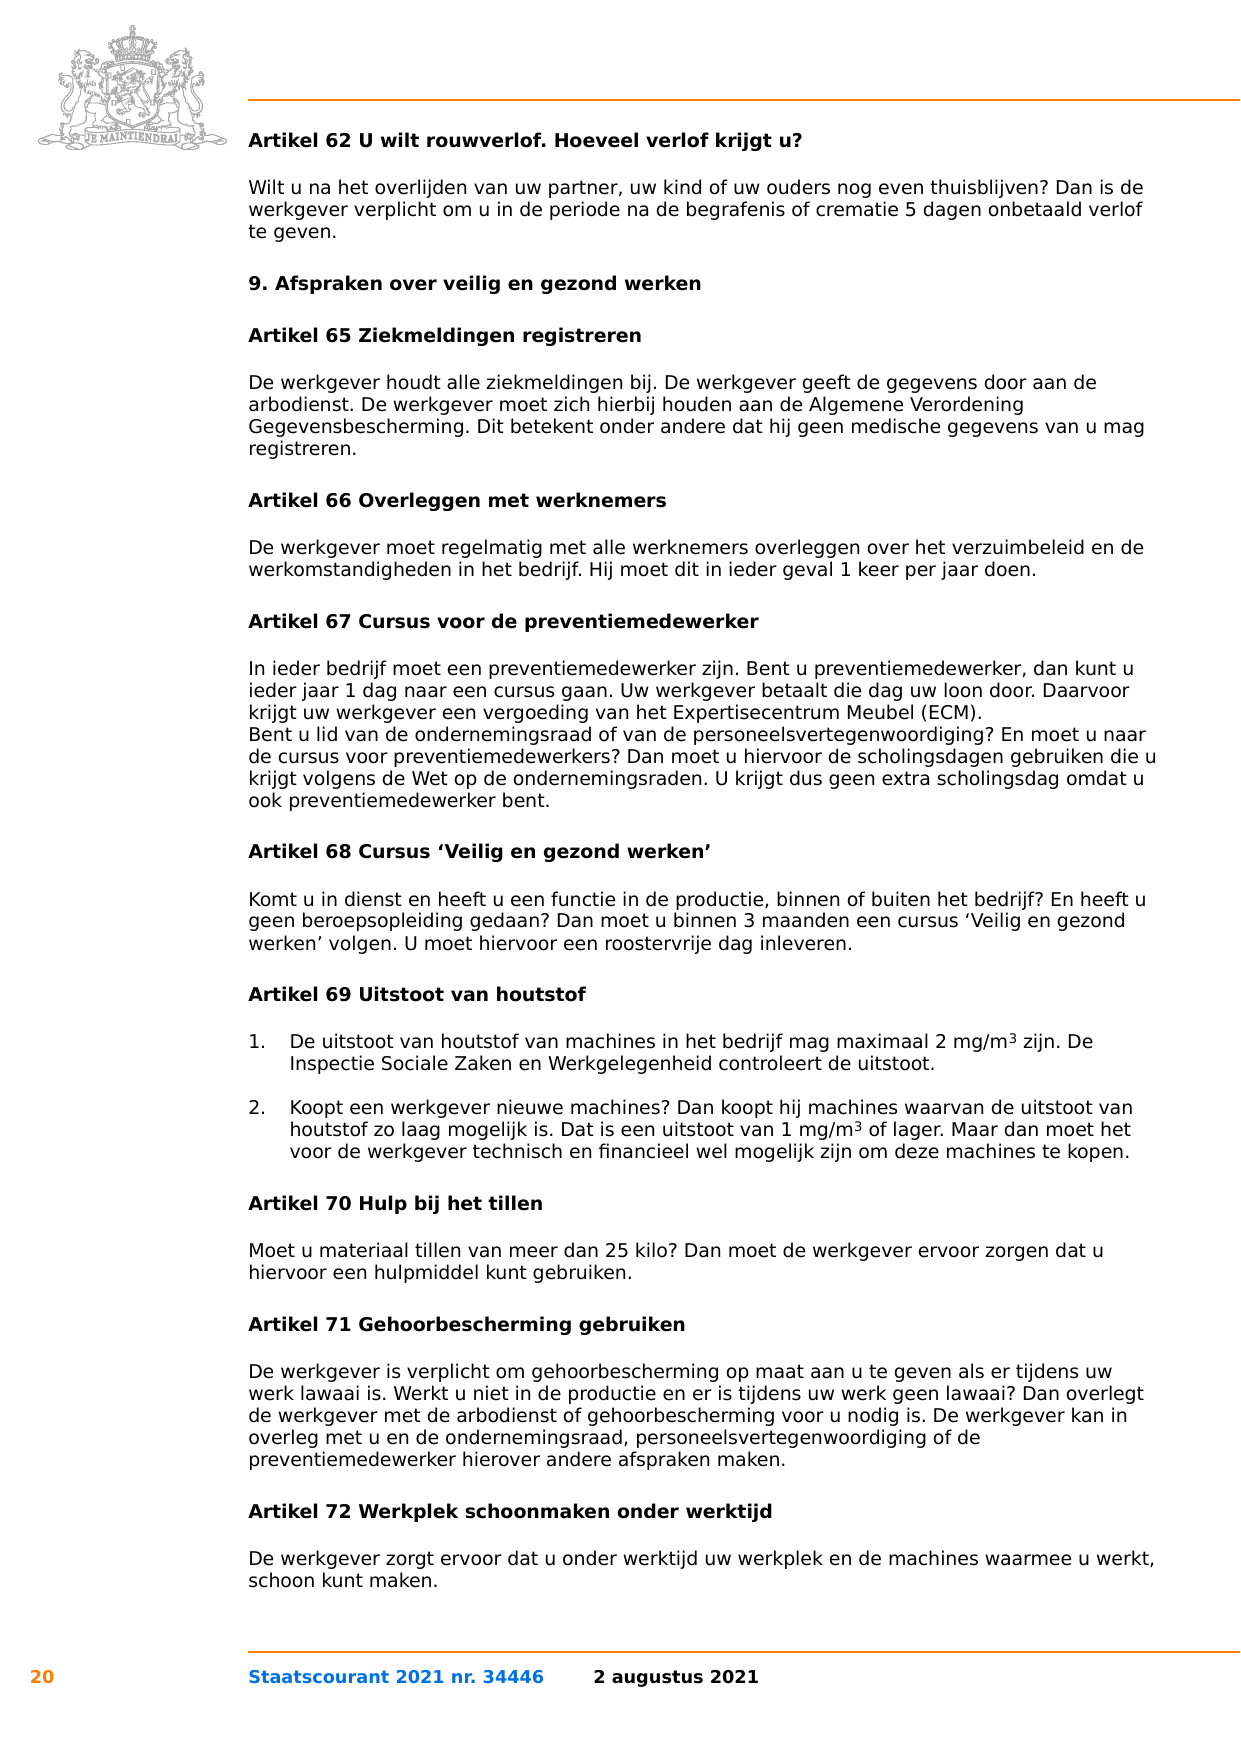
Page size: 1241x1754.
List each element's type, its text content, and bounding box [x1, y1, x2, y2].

subtitle Artikel 66 Overleggen met werknemers [248, 490, 1163, 512]
text 2. Koopt een werkgever nieuwe machines? Dan koopt hij machines waarvan de uitstoot van houtstof zo laag mogelijk is. Dat is een uitstoot van 1 mg/m3 of lager. Maar dan moet het voor de werkgever technisch en financieel wel mogelijk zijn om deze machines te kopen. [248, 1097, 1163, 1163]
text De werkgever is verplicht om gehoorbescherming op maat aan u te geven als er tijdens uw werk lawaai is. Werkt u niet in de productie en er is tijdens uw werk geen lawaai? Dan overlegt de werkgever met de arbodienst of gehoorbescherming voor u nodig is. De werkgever kan in overleg met u en de ondernemingsraad, personeelsvertegenwoordiging of de preventiemedewerker hierover andere afspraken maken. [248, 1361, 1163, 1471]
subtitle Artikel 67 Cursus voor de preventiemedewerker [248, 611, 1163, 633]
subtitle Artikel 71 Gehoorbescherming gebruiken [248, 1314, 1163, 1336]
subtitle 9. Afspraken over veilig en gezond werken [248, 273, 1163, 295]
subtitle Artikel 62 U wilt rouwverlof. Hoeveel verlof krijgt u? [248, 130, 1163, 152]
text In ieder bedrijf moet een preventiemedewerker zijn. Bent u preventiemedewerker, dan kunt u ieder jaar 1 dag naar een cursus gaan. Uw werkgever betaalt die dag uw loon door. Daarvoor krijgt uw werkgever een vergoeding van het Expertisecentrum Meubel (ECM). [248, 658, 1163, 723]
subtitle Artikel 69 Uitstoot van houtstof [248, 984, 1163, 1006]
text De werkgever zorgt ervoor dat u onder werktijd uw werkplek en de machines waarmee u werkt, schoon kunt maken. [248, 1548, 1163, 1592]
text Komt u in dienst en heeft u een functie in de productie, binnen of buiten het bedrijf? En heeft u geen beroepsopleiding gedaan? Dan moet u binnen 3 maanden een cursus ‘Veilig en gezond werken’ volgen. U moet hiervoor een roostervrije dag inleveren. [248, 888, 1163, 954]
text Moet u materiaal tillen van meer dan 25 kilo? Dan moet de werkgever ervoor zorgen dat u hiervoor een hulpmiddel kunt gebruiken. [248, 1240, 1163, 1284]
subtitle Artikel 70 Hulp bij het tillen [248, 1193, 1163, 1215]
subtitle Artikel 65 Ziekmeldingen registreren [248, 325, 1163, 347]
text Wilt u na het overlijden van uw partner, uw kind of uw ouders nog even thuisblijven? Dan is de werkgever verplicht om u in de periode na de begrafenis of crematie 5 dagen onbetaald verlof te geven. [248, 177, 1163, 243]
subtitle Artikel 68 Cursus ‘Veilig en gezond werken’ [248, 841, 1163, 863]
picture [38, 25, 227, 150]
subtitle Artikel 72 Werkplek schoonmaken onder werktijd [248, 1501, 1163, 1523]
text Bent u lid van de ondernemingsraad of van de personeelsvertegenwoordiging? En moet u naar de cursus voor preventiemedewerkers? Dan moet u hiervoor de scholingsdagen gebruiken die u krijgt volgens de Wet op de ondernemingsraden. U krijgt dus geen extra scholingsdag omdat u ook preventiemedewerker bent. [248, 723, 1163, 811]
text De werkgever houdt alle ziekmeldingen bij. De werkgever geeft de gegevens door aan de arbodienst. De werkgever moet zich hierbij houden aan de Algemene Verordening Gegevensbescherming. Dit betekent onder andere dat hij geen medische gegevens van u mag registreren. [248, 372, 1163, 460]
text 1. De uitstoot van houtstof van machines in het bedrijf mag maximaal 2 mg/m3 zijn. De Inspectie Sociale Zaken en Werkgelegenheid controleert de uitstoot. [248, 1031, 1163, 1075]
text De werkgever moet regelmatig met alle werknemers overleggen over het verzuimbeleid en de werkomstandigheden in het bedrijf. Hij moet dit in ieder geval 1 keer per jaar doen. [248, 537, 1163, 581]
